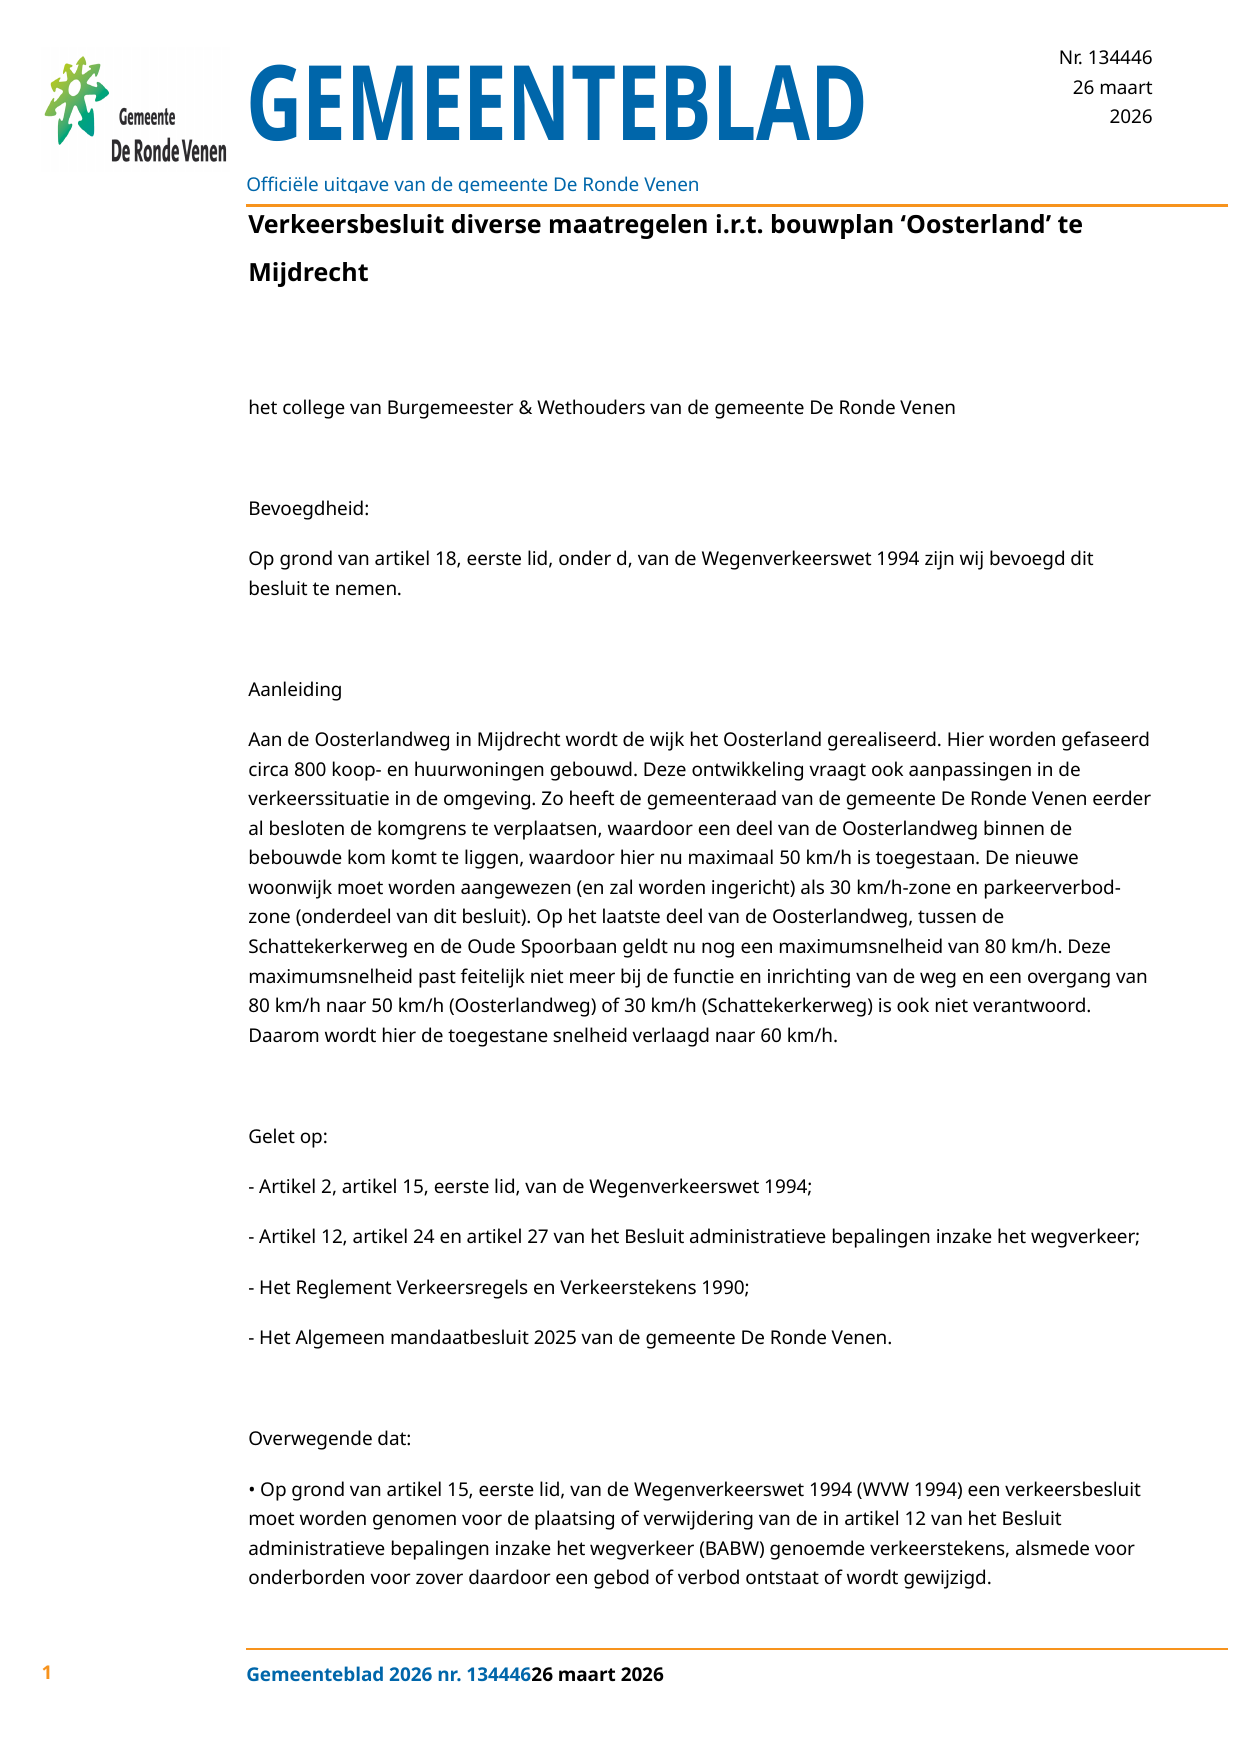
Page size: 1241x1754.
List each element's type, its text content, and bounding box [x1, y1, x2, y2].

text Bevoegdheid: [248, 495, 1152, 521]
text - Het Reglement Verkeersregels en Verkeerstekens 1990; [248, 1274, 1152, 1300]
picture [41, 47, 231, 172]
text • Op grond van artikel 15, eerste lid, van de Wegenverkeerswet 1994 (WVW 1994) een verkeersbesluit moet worden genomen voor de plaatsing of verwijdering van de in artikel 12 van het Besluit administratieve bepalingen inzake het wegverkeer (BABW) genoemde verkeerstekens, alsmede voor onderborden voor zover daardoor een gebod of verbod ontstaat of wordt gewijzigd. [248, 1476, 1152, 1590]
text - Artikel 2, artikel 15, eerste lid, van de Wegenverkeerswet 1994; [248, 1173, 1152, 1199]
text het college van Burgemeester & Wethouders van de gemeente De Ronde Venen [248, 394, 1152, 420]
text Aanleiding [248, 676, 1152, 701]
text Overwegende dat: [248, 1425, 1152, 1451]
text Aan de Oosterlandweg in Mijdrecht wordt de wijk het Oosterland gerealiseerd. Hier worden gefaseerd circa 800 koop- en huurwoningen gebouwd. Deze ontwikkeling vraagt ook aanpassingen in de verkeerssituatie in de omgeving. Zo heeft de gemeenteraad van de gemeente De Ronde Venen eerder al besloten de komgrens te verplaatsen, waardoor een deel van de Oosterlandweg binnen de bebouwde kom komt te liggen, waardoor hier nu maximaal 50 km/h is toegestaan. De nieuwe woonwijk moet worden aangewezen (en zal worden ingericht) als 30 km/h-zone en parkeerverbod-zone (onderdeel van dit besluit). Op het laatste deel van de Oosterlandweg, tussen de Schattekerkerweg en de Oude Spoorbaan geldt nu nog een maximumsnelheid van 80 km/h. Deze maximumsnelheid past feitelijk niet meer bij de functie en inrichting van de weg en een overgang van 80 km/h naar 50 km/h (Oosterlandweg) of 30 km/h (Schattekerkerweg) is ook niet verantwoord. Daarom wordt hier de toegestane snelheid verlaagd naar 60 km/h. [248, 726, 1152, 1048]
text Verkeersbesluit diverse maatregelen i.r.t. bouwplan ‘Oosterland’ te Mijdrecht [248, 207, 1152, 288]
text - Het Algemeen mandaatbesluit 2025 van de gemeente De Ronde Venen. [248, 1324, 1152, 1350]
text Op grond van artikel 18, eerste lid, onder d, van de Wegenverkeerswet 1994 zijn wij bevoegd dit besluit te nemen. [248, 545, 1152, 601]
text - Artikel 12, artikel 24 en artikel 27 van het Besluit administratieve bepalingen inzake het wegverkeer; [248, 1224, 1152, 1249]
text Gelet op: [248, 1123, 1152, 1148]
